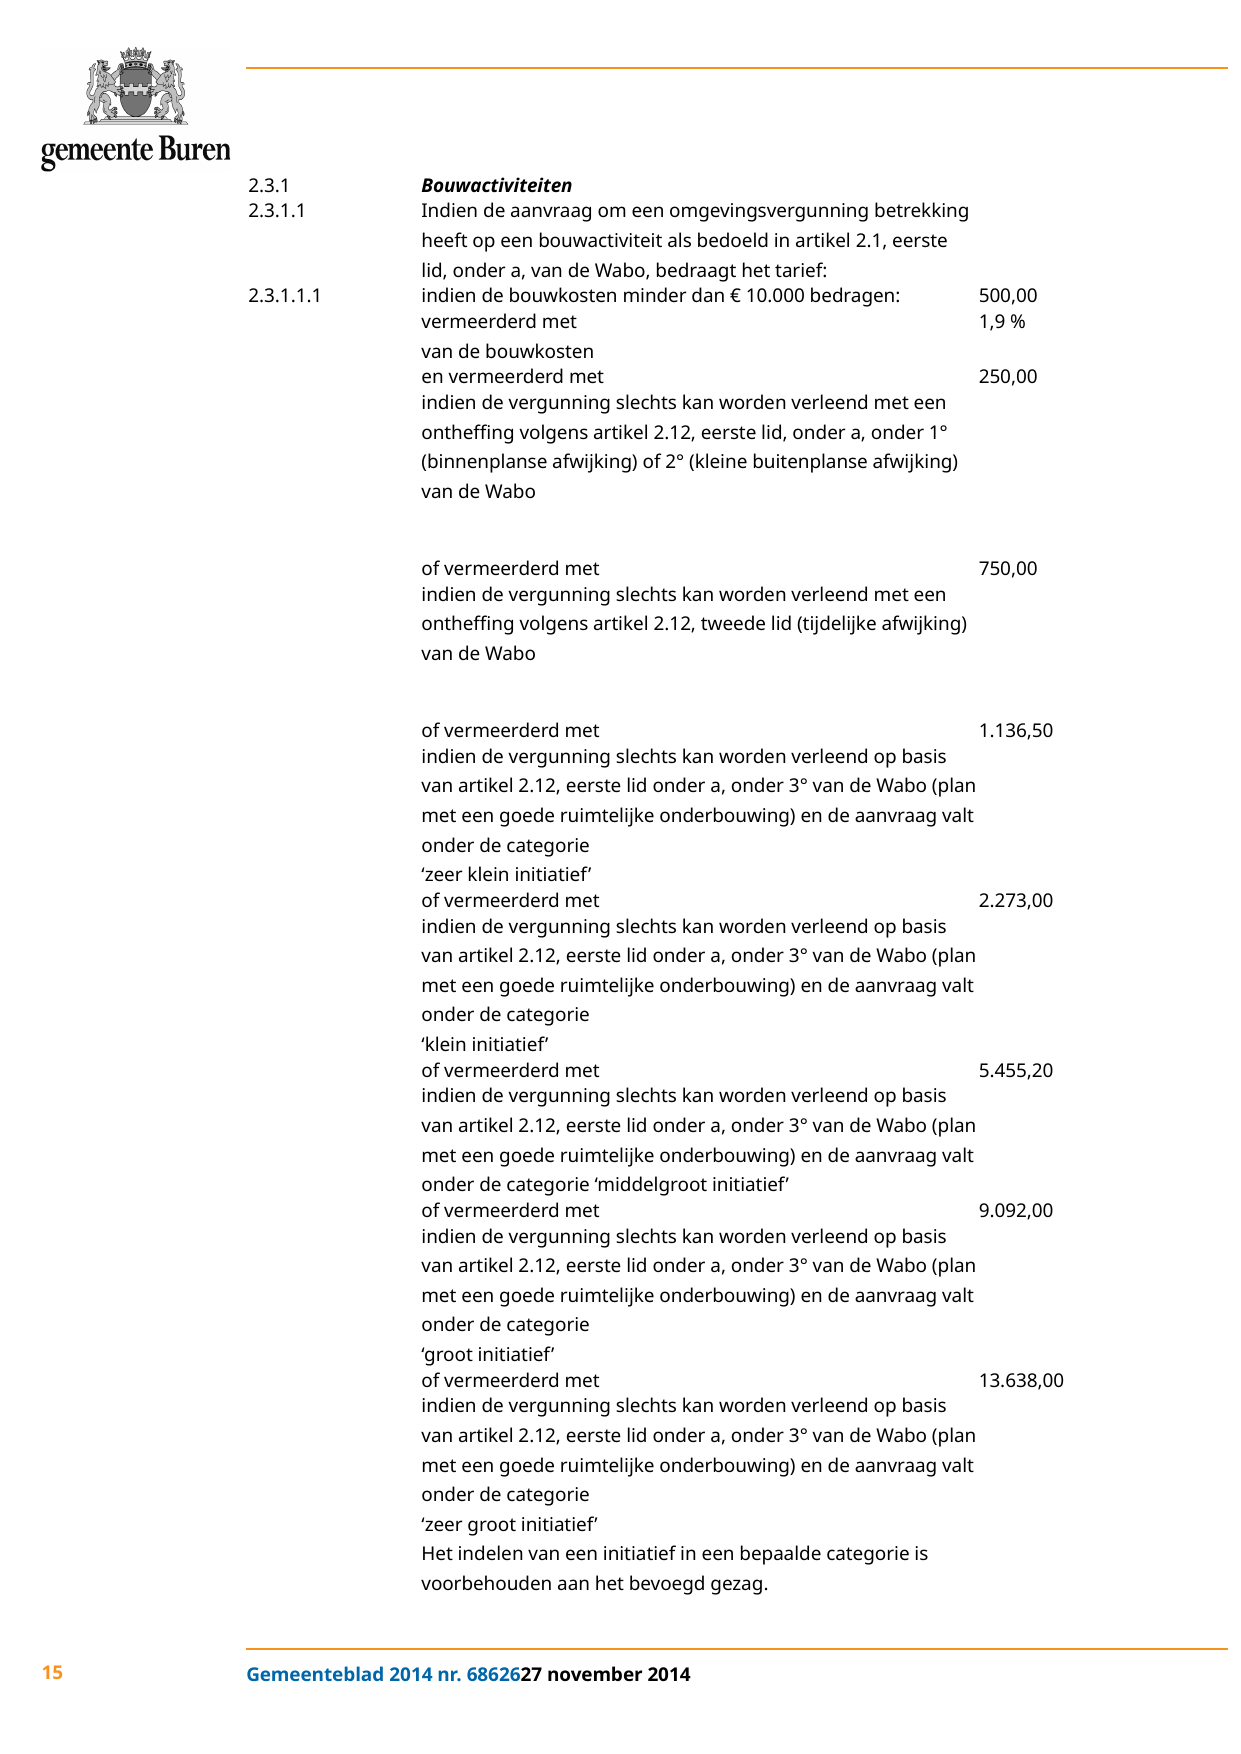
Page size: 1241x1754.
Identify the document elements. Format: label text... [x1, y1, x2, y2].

table_cell [248, 913, 421, 1057]
table_cell indien de bouwkosten minder dan € 10.000 bedragen: [421, 283, 978, 308]
table_cell [248, 1083, 421, 1197]
table_cell indien de vergunning slechts kan worden verleend op basis van artikel 2.12, eerste lid onder a, onder 3° van de Wabo (plan met een goede ruimtelijke onderbouwing) en de aanvraag valt onder de categorie ‘klein initiatief’ [421, 913, 978, 1057]
table_cell Indien de aanvraag om een omgevingsvergunning betrekking heeft op een bouwactiviteit als bedoeld in artikel 2.1, eerste lid, onder a, van de Wabo, bedraagt het tarief: [421, 198, 978, 283]
table_cell 2.273,00 [979, 887, 1152, 913]
table_cell [248, 887, 421, 913]
table_cell indien de vergunning slechts kan worden verleend op basis van artikel 2.12, eerste lid onder a, onder 3° van de Wabo (plan met een goede ruimtelijke onderbouwing) en de aanvraag valt onder de categorie ‘zeer groot initiatief’ Het indelen van een initiatief in een bepaalde categorie is voorbehouden aan het bevoegd gezag. [421, 1393, 978, 1596]
table_header 1.136,50 [979, 718, 1152, 743]
table_cell [248, 581, 421, 666]
table_header [979, 172, 1152, 198]
picture [41, 47, 231, 172]
table_cell en vermeerderd met [421, 364, 978, 389]
table_cell 9.092,00 [979, 1197, 1152, 1223]
table_cell [979, 1083, 1152, 1197]
table_header Bouwactiviteiten [421, 172, 978, 198]
table_cell [248, 364, 421, 389]
table_cell 2.3.1.1 [248, 198, 421, 283]
table_cell 13.638,00 [979, 1367, 1152, 1393]
table_cell [979, 95, 1152, 121]
table_cell [248, 743, 421, 887]
table_cell 5.455,20 [979, 1057, 1152, 1083]
table_cell of vermeerderd met [421, 887, 978, 913]
table_cell [248, 389, 421, 504]
table_cell indien de vergunning slechts kan worden verleend op basis van artikel 2.12, eerste lid onder a, onder 3° van de Wabo (plan met een goede ruimtelijke onderbouwing) en de aanvraag valt onder de categorie ‘zeer klein initiatief’ [421, 743, 978, 887]
table_cell [979, 1393, 1152, 1596]
table_cell [979, 743, 1152, 887]
table_cell [248, 1393, 421, 1596]
table_cell indien de vergunning slechts kan worden verleend met een ontheffing volgens artikel 2.12, eerste lid, onder a, onder 1° (binnenplanse afwijking) of 2° (kleine buitenplanse afwijking) van de Wabo [421, 389, 978, 504]
table_cell [979, 198, 1152, 283]
table_cell of vermeerderd met [421, 1197, 978, 1223]
table_cell of vermeerderd met [421, 1057, 978, 1083]
table_cell indien de vergunning slechts kan worden verleend met een ontheffing volgens artikel 2.12, tweede lid (tijdelijke afwijking) van de Wabo [421, 581, 978, 666]
table_header [248, 555, 421, 581]
table_cell [248, 1057, 421, 1083]
table_cell indien de vergunning slechts kan worden verleend op basis van artikel 2.12, eerste lid onder a, onder 3° van de Wabo (plan met een goede ruimtelijke onderbouwing) en de aanvraag valt onder de categorie ‘groot initiatief’ [421, 1223, 978, 1367]
table_cell [248, 1367, 421, 1393]
table_cell [248, 95, 421, 121]
table_cell 1,9 % [979, 308, 1152, 364]
table_header [248, 718, 421, 743]
table_cell 250,00 [979, 364, 1152, 389]
table_header of vermeerderd met [421, 718, 978, 743]
table_cell [421, 95, 978, 121]
table_cell [979, 389, 1152, 504]
table_cell of vermeerderd met [421, 1367, 978, 1393]
table_cell [248, 1223, 421, 1367]
table_cell [979, 913, 1152, 1057]
table_header 2.3.1 [248, 172, 421, 198]
table_header 750,00 [979, 555, 1152, 581]
table_cell vermeerderd met van de bouwkosten [421, 308, 978, 364]
table_header of vermeerderd met [421, 555, 978, 581]
table_cell 2.3.1.1.1 [248, 283, 421, 308]
table_cell [979, 581, 1152, 666]
table_cell [248, 308, 421, 364]
table_cell 500,00 [979, 283, 1152, 308]
table_cell [979, 1223, 1152, 1367]
table_cell indien de vergunning slechts kan worden verleend op basis van artikel 2.12, eerste lid onder a, onder 3° van de Wabo (plan met een goede ruimtelijke onderbouwing) en de aanvraag valt onder de categorie ‘middelgroot initiatief’ [421, 1083, 978, 1197]
table_cell [248, 1197, 421, 1223]
